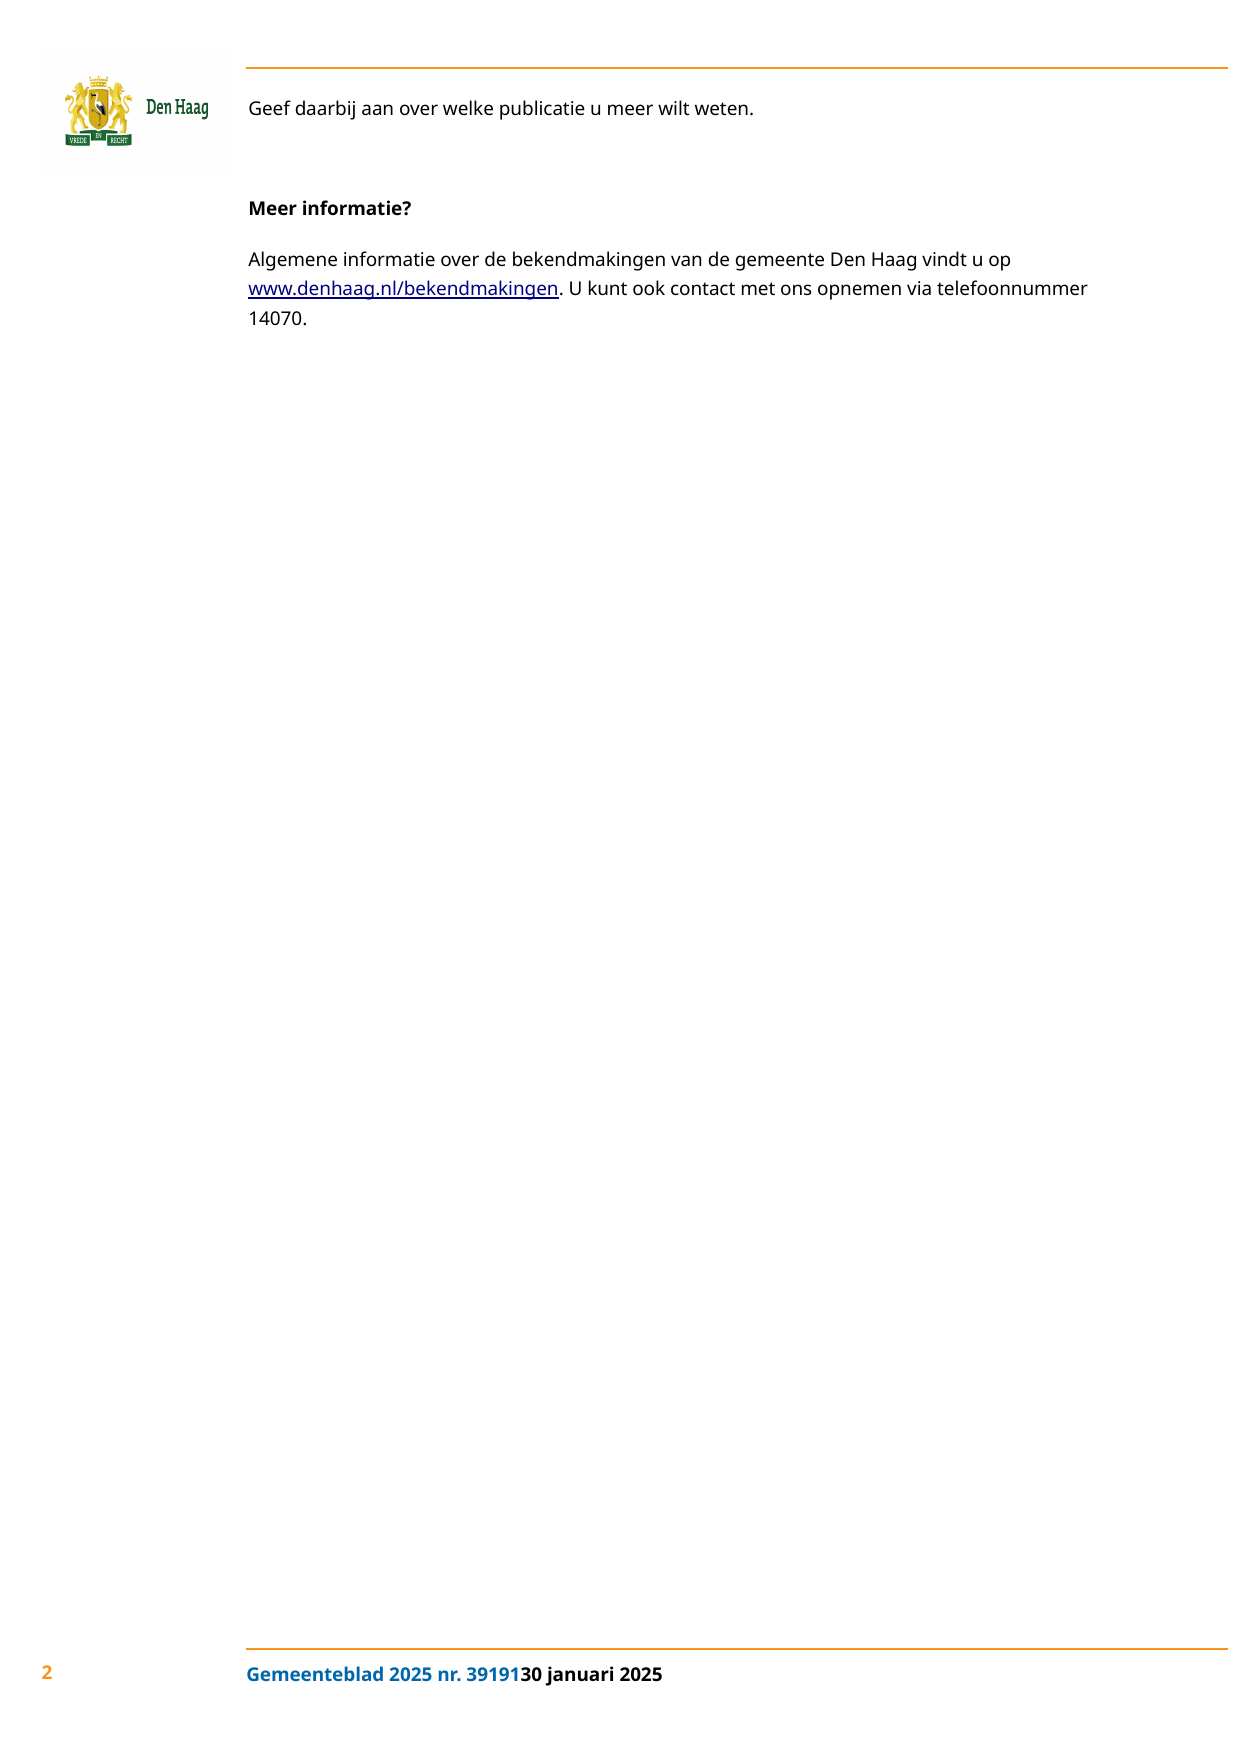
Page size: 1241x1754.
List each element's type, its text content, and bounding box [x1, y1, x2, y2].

text Geef daarbij aan over welke publicatie u meer wilt weten. [248, 95, 1152, 121]
text Meer informatie? [248, 196, 1152, 221]
picture [41, 47, 231, 172]
text Algemene informatie over de bekendmakingen van de gemeente Den Haag vindt u op www.denhaag.nl/bekendmakingen. U kunt ook contact met ons opnemen via telefoonnummer 14070. [248, 246, 1152, 331]
